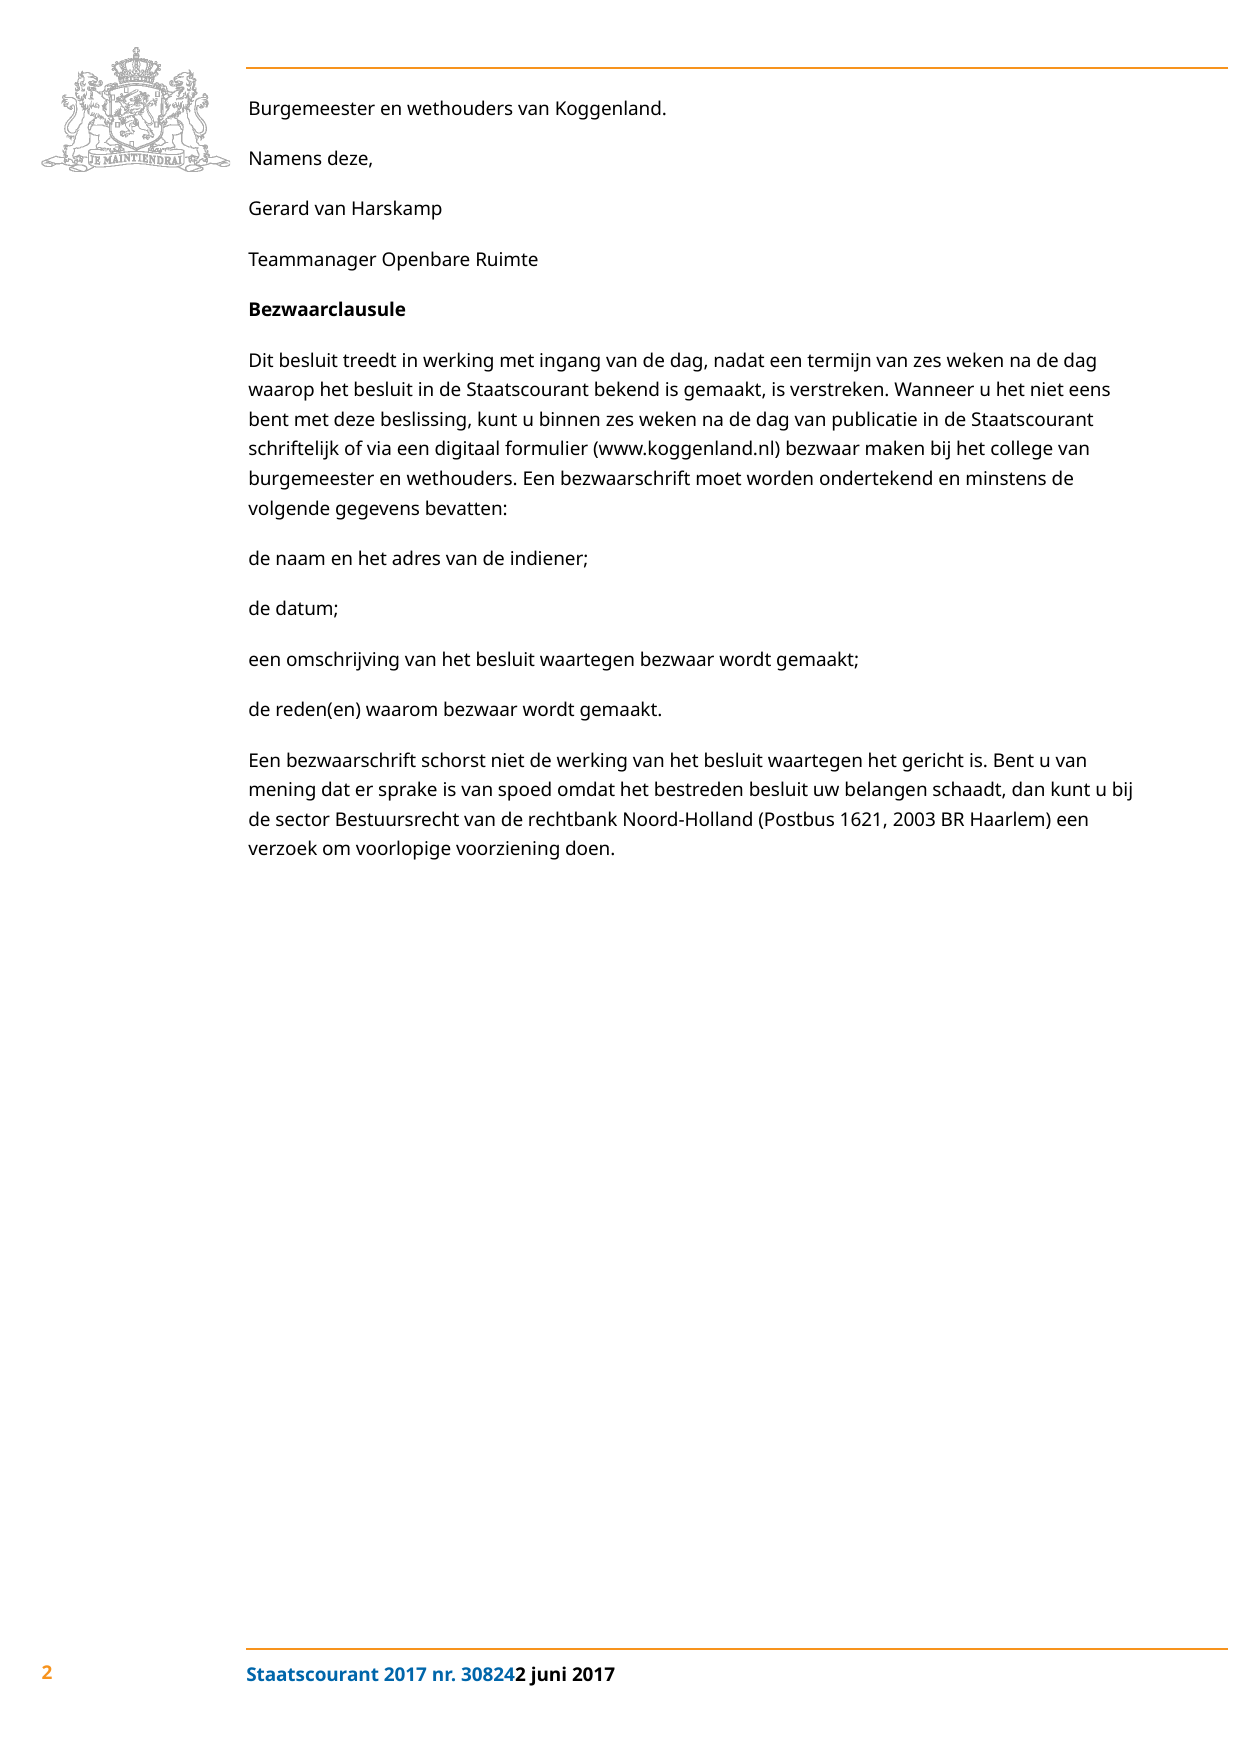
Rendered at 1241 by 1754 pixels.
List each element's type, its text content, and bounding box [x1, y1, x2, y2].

text een omschrijving van het besluit waartegen bezwaar wordt gemaakt; [248, 646, 1152, 672]
text Gerard van Harskamp [248, 196, 1152, 221]
text Burgemeester en wethouders van Koggenland. [248, 95, 1152, 121]
text Namens deze, [248, 145, 1152, 171]
text Een bezwaarschrift schorst niet de werking van het besluit waartegen het gericht is. Bent u van mening dat er sprake is van spoed omdat het bestreden besluit uw belangen schaadt, dan kunt u bij de sector Bestuursrecht van de rechtbank Noord-Holland (Postbus 1621, 2003 BR Haarlem) een verzoek om voorlopige voorziening doen. [248, 747, 1152, 861]
text Dit besluit treedt in werking met ingang van de dag, nadat een termijn van zes weken na de dag waarop het besluit in de Staatscourant bekend is gemaakt, is verstreken. Wanneer u het niet eens bent met deze beslissing, kunt u binnen zes weken na de dag van publicatie in de Staatscourant schriftelijk of via een digitaal formulier (www.koggenland.nl) bezwaar maken bij het college van burgemeester en wethouders. Een bezwaarschrift moet worden ondertekend en minstens de volgende gegevens bevatten: [248, 347, 1152, 521]
picture [41, 47, 231, 172]
text Bezwaarclausule [248, 296, 1152, 322]
text de naam en het adres van de indiener; [248, 545, 1152, 571]
text de reden(en) waarom bezwaar wordt gemaakt. [248, 696, 1152, 722]
text Teammanager Openbare Ruimte [248, 246, 1152, 272]
text de datum; [248, 596, 1152, 621]
